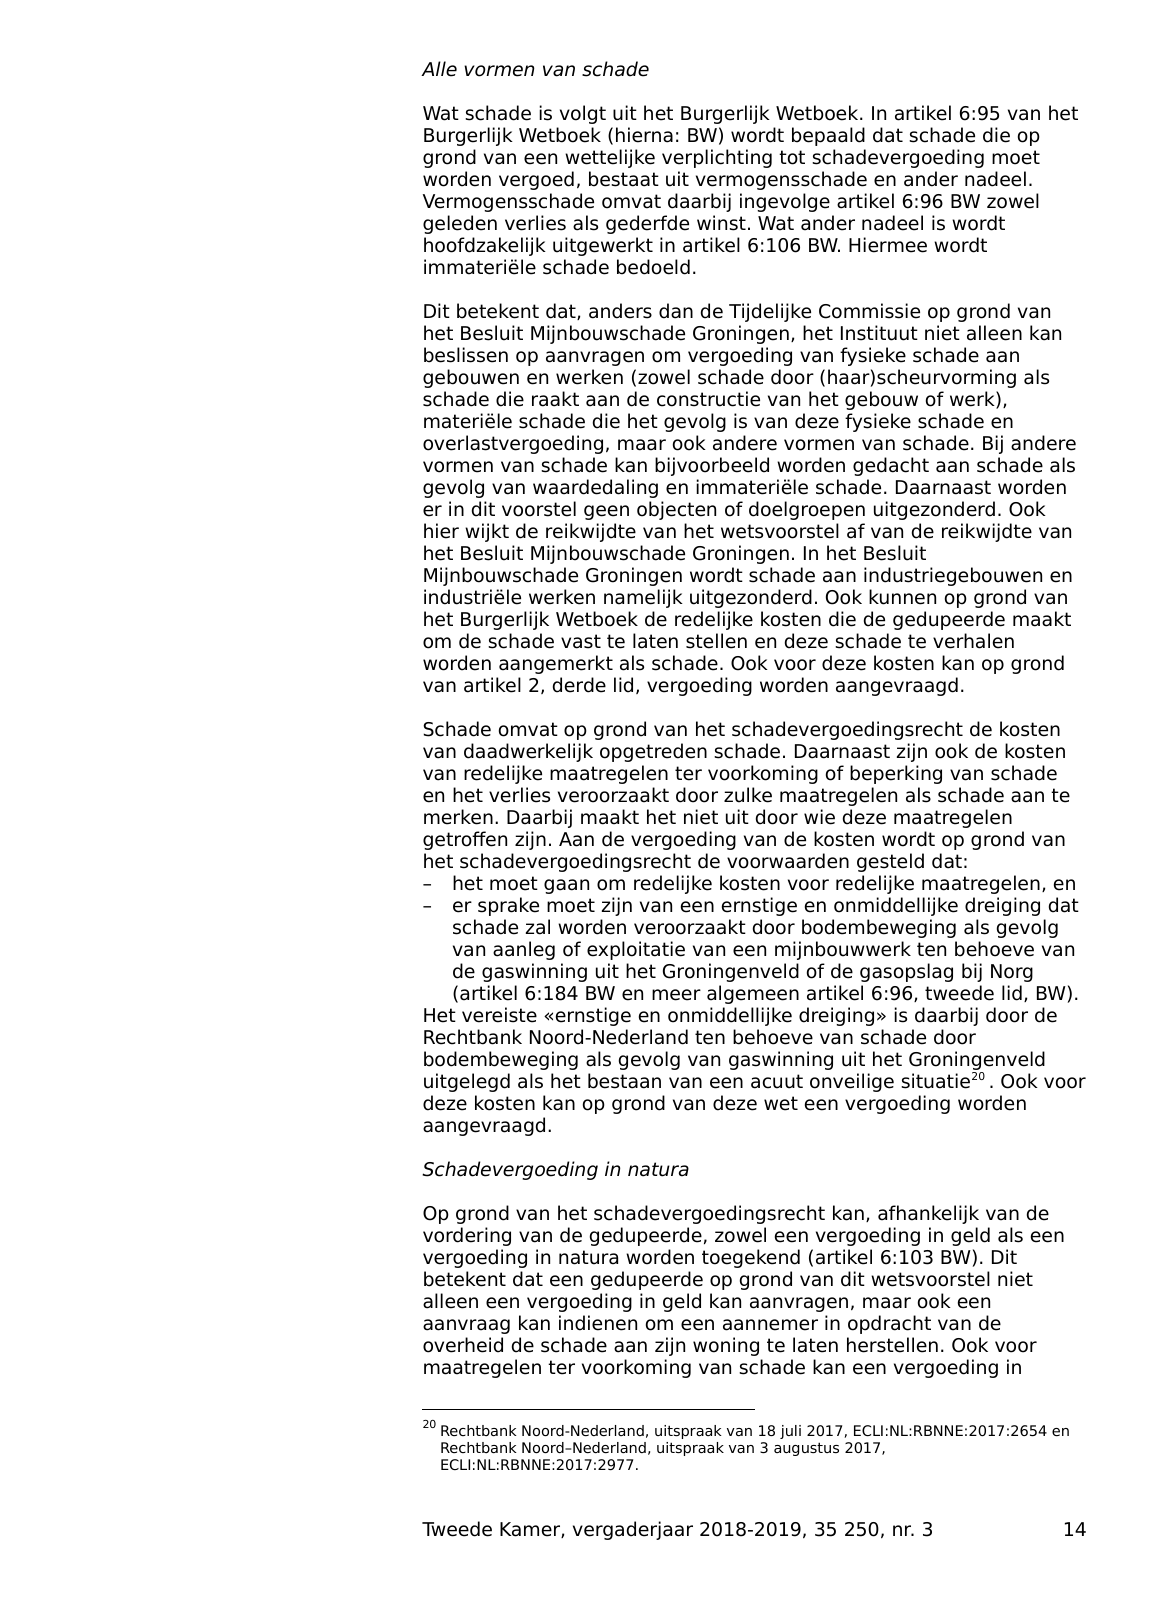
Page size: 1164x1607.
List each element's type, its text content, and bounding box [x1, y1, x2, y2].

subtitle Alle vormen van schade [422, 59, 1087, 81]
text – er sprake moet zijn van een ernstige en onmiddellijke dreiging dat schade zal worden veroorzaakt door bodembeweging als gevolg van aanleg of exploitatie van een mijnbouwwerk ten behoeve van de gaswinning uit het Groningenveld of de gasopslag bij Norg (artikel 6:184 BW en meer algemeen artikel 6:96, tweede lid, BW). [422, 895, 1087, 1005]
text Het vereiste «ernstige en onmiddellijke dreiging» is daarbij door de Rechtbank Noord-Nederland ten behoeve van schade door bodembeweging als gevolg van gaswinning uit het Groningenveld uitgelegd als het bestaan van een acuut onveilige situatie. Ook voor deze kosten kan op grond van deze wet een vergoeding worden aangevraagd. [422, 1005, 1087, 1137]
text Rechtbank Noord-Nederland, uitspraak van 18 juli 2017, ECLI:NL:RBNNE:2017:2654 en Rechtbank Noord–Nederland, uitspraak van 3 augustus 2017, ECLI:NL:RBNNE:2017:2977. [422, 1418, 1087, 1474]
text – het moet gaan om redelijke kosten voor redelijke maatregelen, en [422, 873, 1087, 895]
text Wat schade is volgt uit het Burgerlijk Wetboek. In artikel 6:95 van het Burgerlijk Wetboek (hierna: BW) wordt bepaald dat schade die op grond van een wettelijke verplichting tot schadevergoeding moet worden vergoed, bestaat uit vermogensschade en ander nadeel. Vermogensschade omvat daarbij ingevolge artikel 6:96 BW zowel geleden verlies als gederfde winst. Wat ander nadeel is wordt hoofdzakelijk uitgewerkt in artikel 6:106 BW. Hiermee wordt immateriële schade bedoeld. [422, 103, 1087, 279]
text Schade omvat op grond van het schadevergoedingsrecht de kosten van daadwerkelijk opgetreden schade. Daarnaast zijn ook de kosten van redelijke maatregelen ter voorkoming of beperking van schade en het verlies veroorzaakt door zulke maatregelen als schade aan te merken. Daarbij maakt het niet uit door wie deze maatregelen getroffen zijn. Aan de vergoeding van de kosten wordt op grond van het schadevergoedingsrecht de voorwaarden gesteld dat: [422, 719, 1087, 873]
text Dit betekent dat, anders dan de Tijdelijke Commissie op grond van het Besluit Mijnbouwschade Groningen, het Instituut niet alleen kan beslissen op aanvragen om vergoeding van fysieke schade aan gebouwen en werken (zowel schade door (haar)scheurvorming als schade die raakt aan de constructie van het gebouw of werk), materiële schade die het gevolg is van deze fysieke schade en overlastvergoeding, maar ook andere vormen van schade. Bij andere vormen van schade kan bijvoorbeeld worden gedacht aan schade als gevolg van waardedaling en immateriële schade. Daarnaast worden er in dit voorstel geen objecten of doelgroepen uitgezonderd. Ook hier wijkt de reikwijdte van het wetsvoorstel af van de reikwijdte van het Besluit Mijnbouwschade Groningen. In het Besluit Mijnbouwschade Groningen wordt schade aan industriegebouwen en industriële werken namelijk uitgezonderd. Ook kunnen op grond van het Burgerlijk Wetboek de redelijke kosten die de gedupeerde maakt om de schade vast te laten stellen en deze schade te verhalen worden aangemerkt als schade. Ook voor deze kosten kan op grond van artikel 2, derde lid, vergoeding worden aangevraagd. [422, 301, 1087, 697]
subtitle Schadevergoeding in natura [422, 1159, 1087, 1181]
text Op grond van het schadevergoedingsrecht kan, afhankelijk van de vordering van de gedupeerde, zowel een vergoeding in geld als een vergoeding in natura worden toegekend (artikel 6:103 BW). Dit betekent dat een gedupeerde op grond van dit wetsvoorstel niet alleen een vergoeding in geld kan aanvragen, maar ook een aanvraag kan indienen om een aannemer in opdracht van de overheid de schade aan zijn woning te laten herstellen. Ook voor maatregelen ter voorkoming van schade kan een vergoeding in [422, 1203, 1087, 1379]
